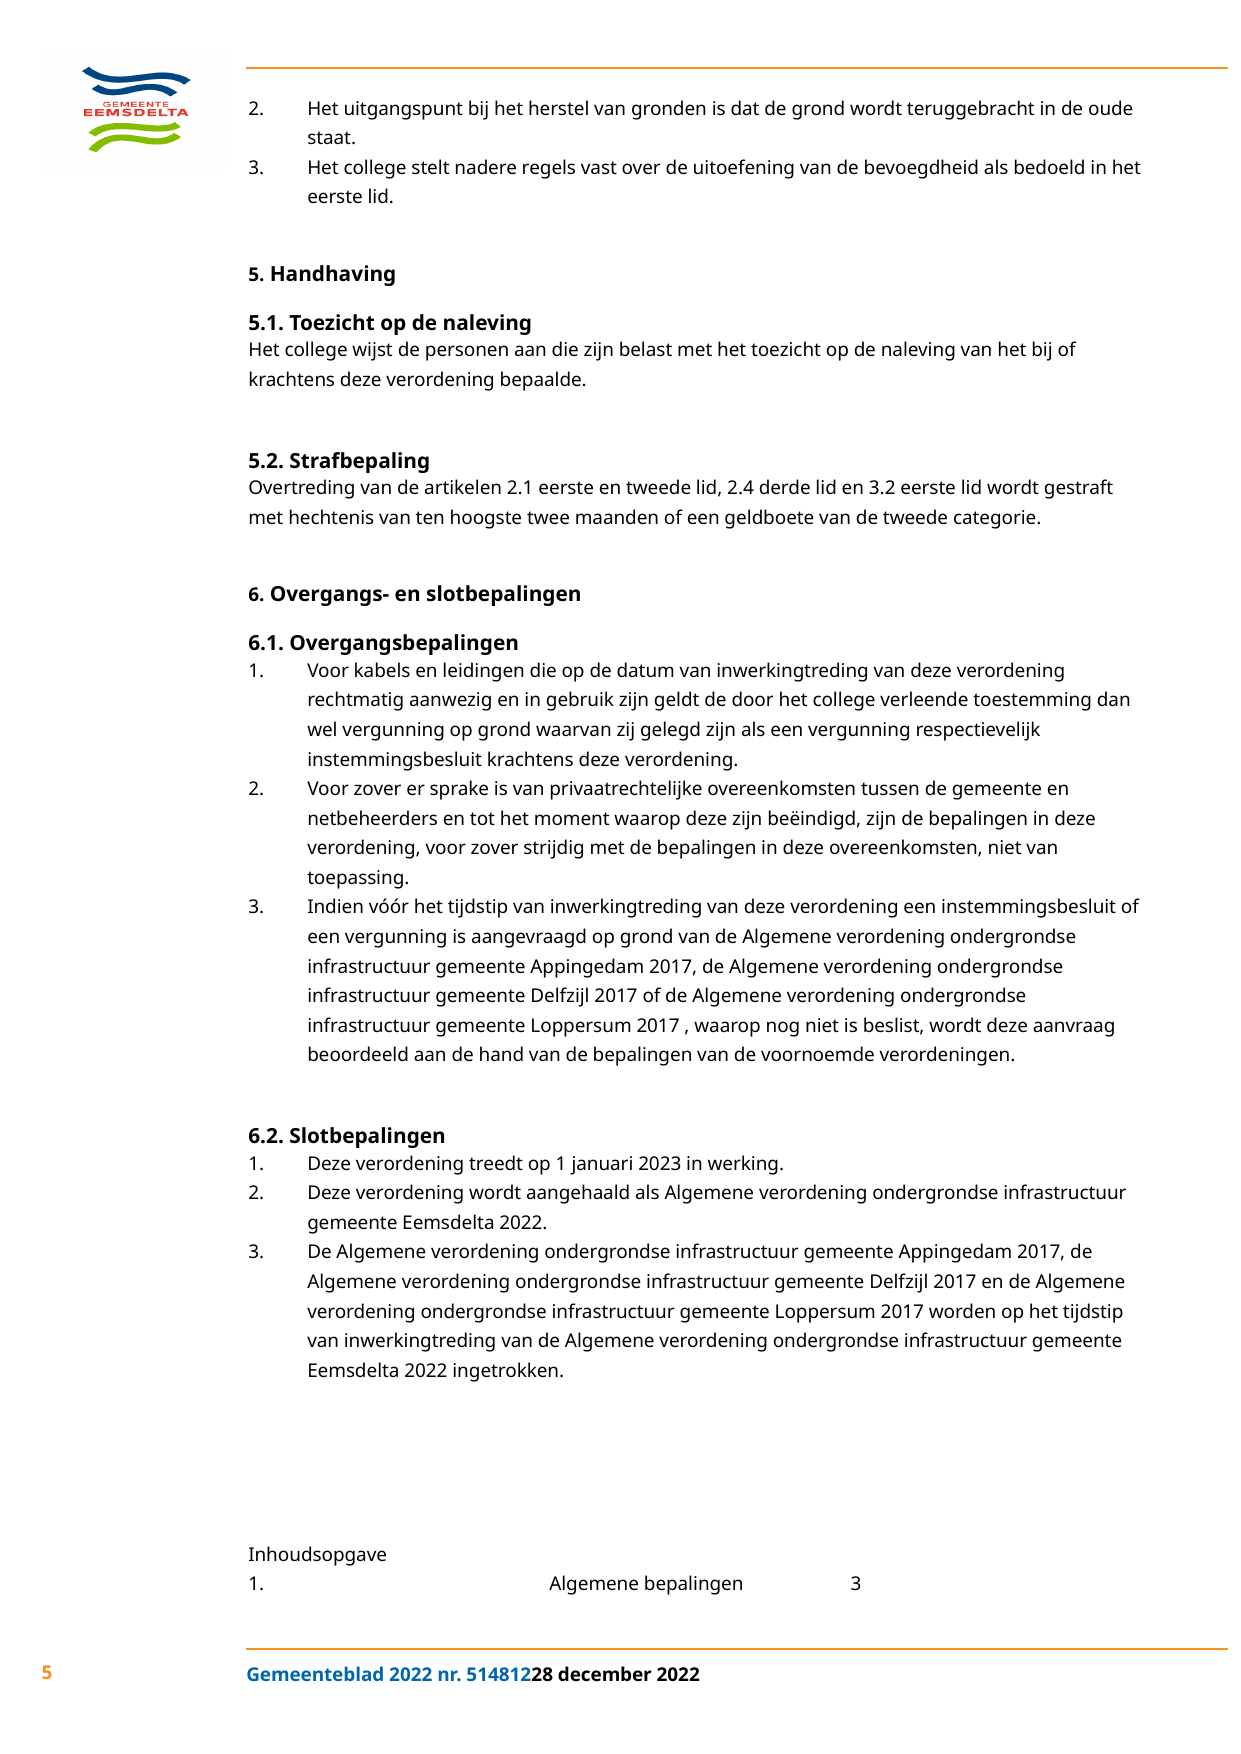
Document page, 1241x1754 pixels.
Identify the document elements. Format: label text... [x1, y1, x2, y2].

list De Algemene verordening ondergrondse infrastructuur gemeente Appingedam 2017, de Algemene verordening ondergrondse infrastructuur gemeente Delfzijl 2017 en de Algemene verordening ondergrondse infrastructuur gemeente Loppersum 2017 worden op het tijdstip van inwerkingtreding van de Algemene verordening ondergrondse infrastructuur gemeente Eemsdelta 2022 ingetrokken. [248, 1239, 1152, 1383]
text 6.1. Overgangsbepalingen [248, 628, 1152, 657]
table_header Algemene bepalingen [549, 1570, 850, 1596]
table_header 3 [850, 1570, 1152, 1596]
list Deze verordening wordt aangehaald als Algemene verordening ondergrondse infrastructuur gemeente Eemsdelta 2022. [248, 1179, 1152, 1235]
table_header 1. [248, 1570, 549, 1596]
list Voor kabels en leidingen die op de datum van inwerkingtreding van deze verordening rechtmatig aanwezig en in gebruik zijn geldt de door het college verleende toestemming dan wel vergunning op grond waarvan zij gelegd zijn als een vergunning respectievelijk instemmingsbesluit krachtens deze verordening. [248, 657, 1152, 771]
text Overtreding van de artikelen 2.1 eerste en tweede lid, 2.4 derde lid en 3.2 eerste lid wordt gestraft met hechtenis van ten hoogste twee maanden of een geldboete van de tweede categorie. [248, 474, 1152, 530]
text 6. Overgangs- en slotbepalingen [248, 579, 1152, 608]
list Voor zover er sprake is van privaatrechtelijke overeenkomsten tussen de gemeente en netbeheerders en tot het moment waarop deze zijn beëindigd, zijn de bepalingen in deze verordening, voor zover strijdig met de bepalingen in deze overeenkomsten, niet van toepassing. [248, 775, 1152, 890]
list Indien vóór het tijdstip van inwerkingtreding van deze verordening een instemmingsbesluit of een vergunning is aangevraagd op grond van de Algemene verordening ondergrondse infrastructuur gemeente Appingedam 2017, de Algemene verordening ondergrondse infrastructuur gemeente Delfzijl 2017 of de Algemene verordening ondergrondse infrastructuur gemeente Loppersum 2017 , waarop nog niet is beslist, wordt deze aanvraag beoordeeld aan de hand van de bepalingen van de voornoemde verordeningen. [248, 894, 1152, 1067]
text 6.2. Slotbepalingen [248, 1122, 1152, 1150]
list Het college stelt nadere regels vast over de uitoefening van de bevoegdheid als bedoeld in het eerste lid. [248, 154, 1152, 209]
text 5.2. Strafbepaling [248, 446, 1152, 474]
text Het college wijst de personen aan die zijn belast met het toezicht op de naleving van het bij of krachtens deze verordening bepaalde. [248, 336, 1152, 392]
picture [41, 47, 231, 172]
text 5.1. Toezicht op de naleving [248, 308, 1152, 336]
list Het uitgangspunt bij het herstel van gronden is dat de grond wordt teruggebracht in de oude staat. [248, 95, 1152, 150]
list Deze verordening treedt op 1 januari 2023 in werking. [248, 1150, 1152, 1176]
text Inhoudsopgave [248, 1541, 1152, 1566]
text 5. Handhaving [248, 259, 1152, 287]
